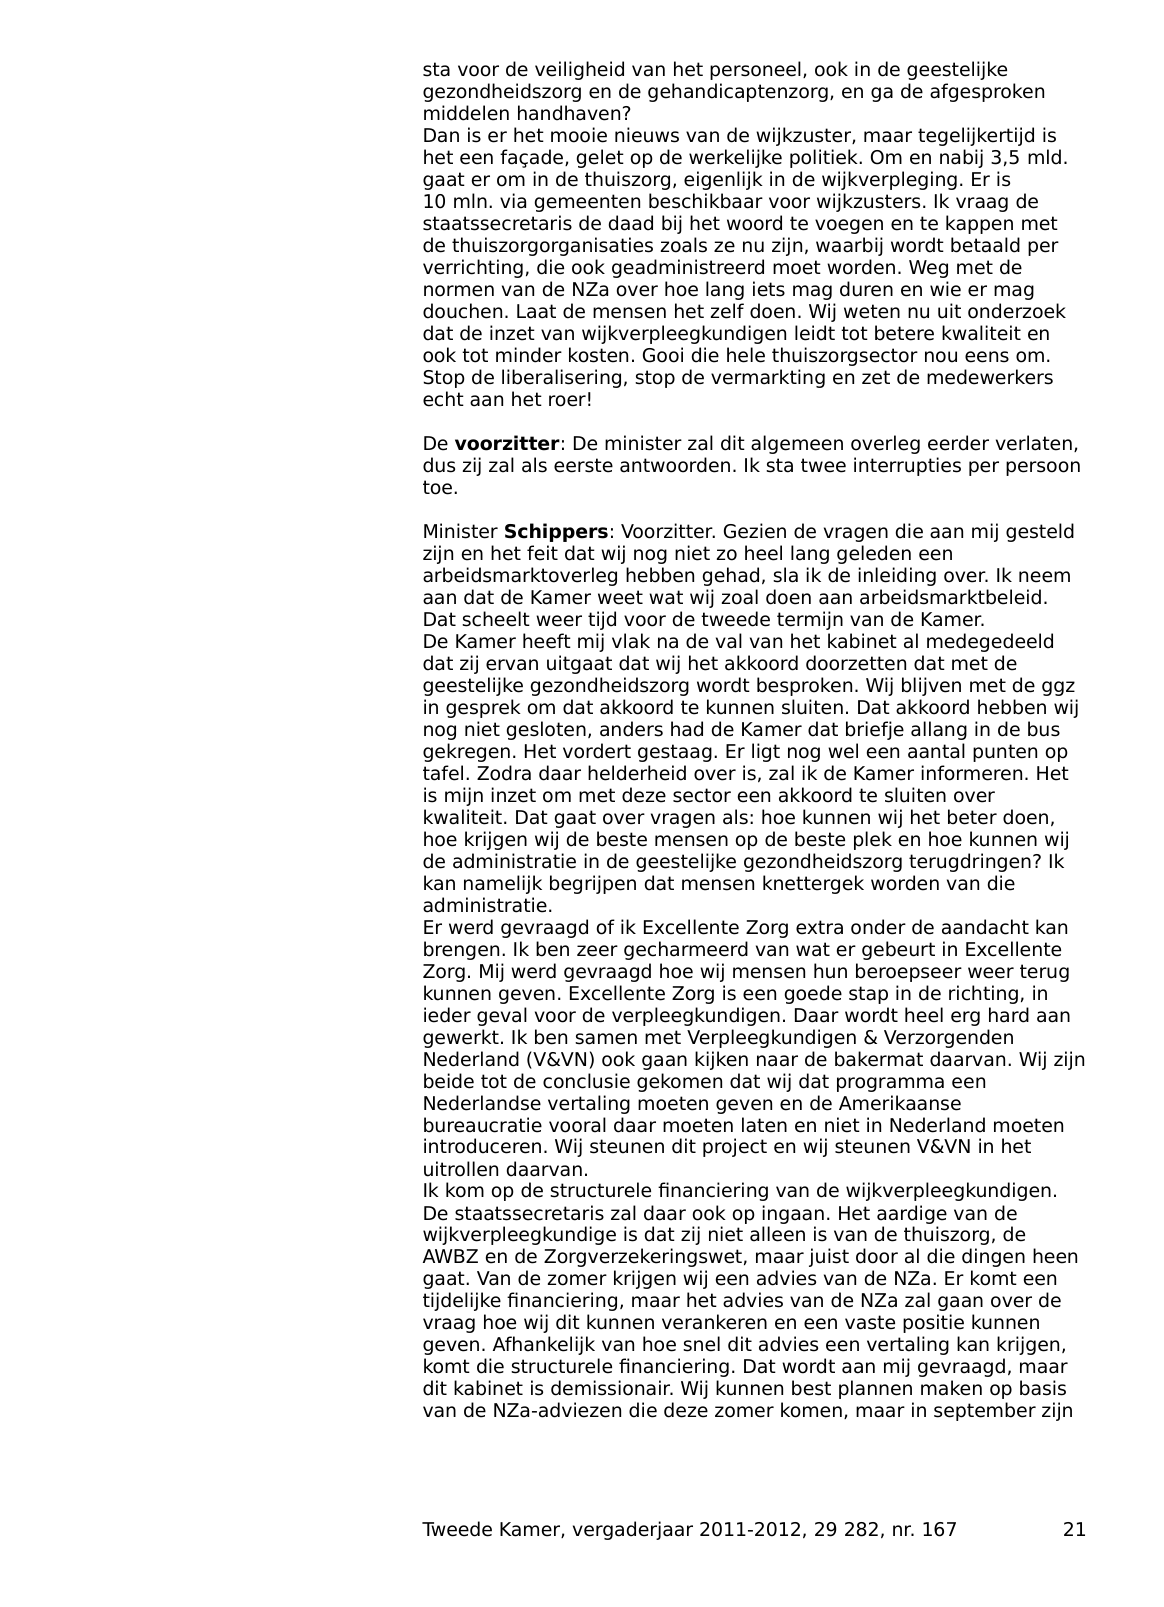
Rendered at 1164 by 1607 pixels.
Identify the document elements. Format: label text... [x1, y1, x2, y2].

text Dan is er het mooie nieuws van de wijkzuster, maar tegelijkertijd is het een façade, gelet op de werkelijke politiek. Om en nabij 3,5 mld. gaat er om in de thuiszorg, eigenlijk in de wijkverpleging. Er is 10 mln. via gemeenten beschikbaar voor wijkzusters. Ik vraag de staatssecretaris de daad bij het woord te voegen en te kappen met de thuiszorgorganisaties zoals ze nu zijn, waarbij wordt betaald per verrichting, die ook geadministreerd moet worden. Weg met de normen van de NZa over hoe lang iets mag duren en wie er mag douchen. Laat de mensen het zelf doen. Wij weten nu uit onderzoek dat de inzet van wijkverpleegkundigen leidt tot betere kwaliteit en ook tot minder kosten. Gooi die hele thuiszorgsector nou eens om. Stop de liberalisering, stop de vermarkting en zet de medewerkers echt aan het roer! [422, 125, 1087, 411]
text De voorzitter: De minister zal dit algemeen overleg eerder verlaten, dus zij zal als eerste antwoorden. Ik sta twee interrupties per persoon toe. [422, 433, 1087, 499]
text sta voor de veiligheid van het personeel, ook in de geestelijke gezondheidszorg en de gehandicaptenzorg, en ga de afgesproken middelen handhaven? [422, 59, 1087, 125]
text De Kamer heeft mij vlak na de val van het kabinet al medegedeeld dat zij ervan uitgaat dat wij het akkoord doorzetten dat met de geestelijke gezondheidszorg wordt besproken. Wij blijven met de ggz in gesprek om dat akkoord te kunnen sluiten. Dat akkoord hebben wij nog niet gesloten, anders had de Kamer dat briefje allang in de bus gekregen. Het vordert gestaag. Er ligt nog wel een aantal punten op tafel. Zodra daar helderheid over is, zal ik de Kamer informeren. Het is mijn inzet om met deze sector een akkoord te sluiten over kwaliteit. Dat gaat over vragen als: hoe kunnen wij het beter doen, hoe krijgen wij de beste mensen op de beste plek en hoe kunnen wij de administratie in de geestelijke gezondheidszorg terugdringen? Ik kan namelijk begrijpen dat mensen knettergek worden van die administratie. [422, 631, 1087, 917]
text Ik kom op de structurele financiering van de wijkverpleegkundigen. De staatssecretaris zal daar ook op ingaan. Het aardige van de wijkverpleegkundige is dat zij niet alleen is van de thuiszorg, de AWBZ en de Zorgverzekeringswet, maar juist door al die dingen heen gaat. Van de zomer krijgen wij een advies van de NZa. Er komt een tijdelijke financiering, maar het advies van de NZa zal gaan over de vraag hoe wij dit kunnen verankeren en een vaste positie kunnen geven. Afhankelijk van hoe snel dit advies een vertaling kan krijgen, komt die structurele financiering. Dat wordt aan mij gevraagd, maar dit kabinet is demissionair. Wij kunnen best plannen maken op basis van de NZa-adviezen die deze zomer komen, maar in september zijn [422, 1180, 1087, 1422]
text Minister Schippers: Voorzitter. Gezien de vragen die aan mij gesteld zijn en het feit dat wij nog niet zo heel lang geleden een arbeidsmarktoverleg hebben gehad, sla ik de inleiding over. Ik neem aan dat de Kamer weet wat wij zoal doen aan arbeidsmarktbeleid. Dat scheelt weer tijd voor de tweede termijn van de Kamer. [422, 521, 1087, 631]
text Er werd gevraagd of ik Excellente Zorg extra onder de aandacht kan brengen. Ik ben zeer gecharmeerd van wat er gebeurt in Excellente Zorg. Mij werd gevraagd hoe wij mensen hun beroepseer weer terug kunnen geven. Excellente Zorg is een goede stap in de richting, in ieder geval voor de verpleegkundigen. Daar wordt heel erg hard aan gewerkt. Ik ben samen met Verpleegkundigen & Verzorgenden Nederland (V&VN) ook gaan kijken naar de bakermat daarvan. Wij zijn beide tot de conclusie gekomen dat wij dat programma een Nederlandse vertaling moeten geven en de Amerikaanse bureaucratie vooral daar moeten laten en niet in Nederland moeten introduceren. Wij steunen dit project en wij steunen V&VN in het uitrollen daarvan. [422, 917, 1087, 1180]
